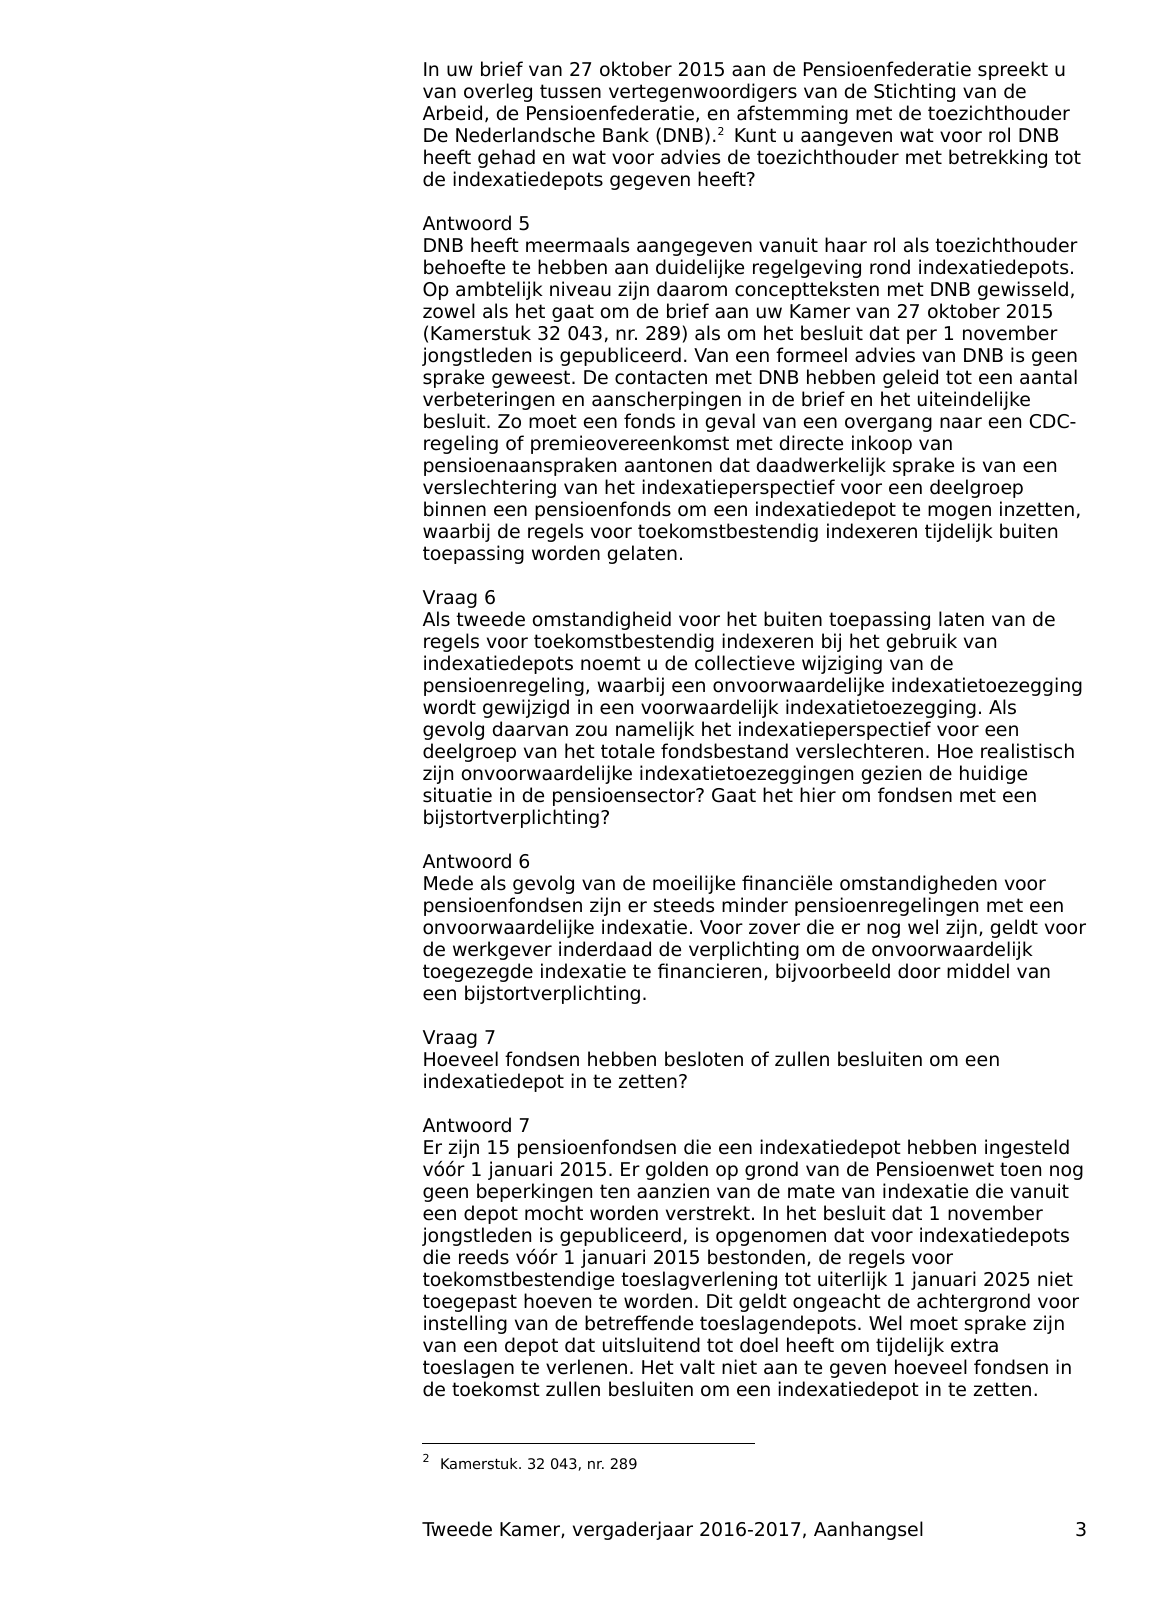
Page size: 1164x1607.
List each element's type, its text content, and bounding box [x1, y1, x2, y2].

text Er zijn 15 pensioenfondsen die een indexatiedepot hebben ingesteld vóór 1 januari 2015. Er golden op grond van de Pensioenwet toen nog geen beperkingen ten aanzien van de mate van indexatie die vanuit een depot mocht worden verstrekt. In het besluit dat 1 november jongstleden is gepubliceerd, is opgenomen dat voor indexatiedepots die reeds vóór 1 januari 2015 bestonden, de regels voor toekomstbestendige toeslagverlening tot uiterlijk 1 januari 2025 niet toegepast hoeven te worden. Dit geldt ongeacht de achtergrond voor instelling van de betreffende toeslagendepots. Wel moet sprake zijn van een depot dat uitsluitend tot doel heeft om tijdelijk extra toeslagen te verlenen. Het valt niet aan te geven hoeveel fondsen in de toekomst zullen besluiten om een indexatiedepot in te zetten. [422, 1137, 1087, 1401]
text Mede als gevolg van de moeilijke financiële omstandigheden voor pensioenfondsen zijn er steeds minder pensioenregelingen met een onvoorwaardelijke indexatie. Voor zover die er nog wel zijn, geldt voor de werkgever inderdaad de verplichting om de onvoorwaardelijk toegezegde indexatie te financieren, bijvoorbeeld door middel van een bijstortverplichting. [422, 873, 1087, 1005]
text In uw brief van 27 oktober 2015 aan de Pensioenfederatie spreekt u van overleg tussen vertegenwoordigers van de Stichting van de Arbeid, de Pensioenfederatie, en afstemming met de toezichthouder De Nederlandsche Bank (DNB). Kunt u aangeven wat voor rol DNB heeft gehad en wat voor advies de toezichthouder met betrekking tot de indexatiedepots gegeven heeft? [422, 59, 1087, 191]
text Als tweede omstandigheid voor het buiten toepassing laten van de regels voor toekomstbestendig indexeren bij het gebruik van indexatiedepots noemt u de collectieve wijziging van de pensioenregeling, waarbij een onvoorwaardelijke indexatietoezegging wordt gewijzigd in een voorwaardelijk indexatietoezegging. Als gevolg daarvan zou namelijk het indexatieperspectief voor een deelgroep van het totale fondsbestand verslechteren. Hoe realistisch zijn onvoorwaardelijke indexatietoezeggingen gezien de huidige situatie in de pensioensector? Gaat het hier om fondsen met een bijstortverplichting? [422, 609, 1087, 829]
text Antwoord 7 [422, 1115, 1087, 1137]
text DNB heeft meermaals aangegeven vanuit haar rol als toezichthouder behoefte te hebben aan duidelijke regelgeving rond indexatiedepots. Op ambtelijk niveau zijn daarom conceptteksten met DNB gewisseld, zowel als het gaat om de brief aan uw Kamer van 27 oktober 2015 (Kamerstuk 32 043, nr. 289) als om het besluit dat per 1 november jongstleden is gepubliceerd. Van een formeel advies van DNB is geen sprake geweest. De contacten met DNB hebben geleid tot een aantal verbeteringen en aanscherpingen in de brief en het uiteindelijke besluit. Zo moet een fonds in geval van een overgang naar een CDC-regeling of premieovereenkomst met directe inkoop van pensioenaanspraken aantonen dat daadwerkelijk sprake is van een verslechtering van het indexatieperspectief voor een deelgroep binnen een pensioenfonds om een indexatiedepot te mogen inzetten, waarbij de regels voor toekomstbestendig indexeren tijdelijk buiten toepassing worden gelaten. [422, 235, 1087, 565]
text Antwoord 6 [422, 851, 1087, 873]
text Vraag 6 [422, 587, 1087, 609]
text Antwoord 5 [422, 213, 1087, 235]
text Vraag 7 [422, 1027, 1087, 1049]
text Hoeveel fondsen hebben besloten of zullen besluiten om een indexatiedepot in te zetten? [422, 1049, 1087, 1093]
text Kamerstuk. 32 043, nr. 289 [422, 1452, 1087, 1474]
